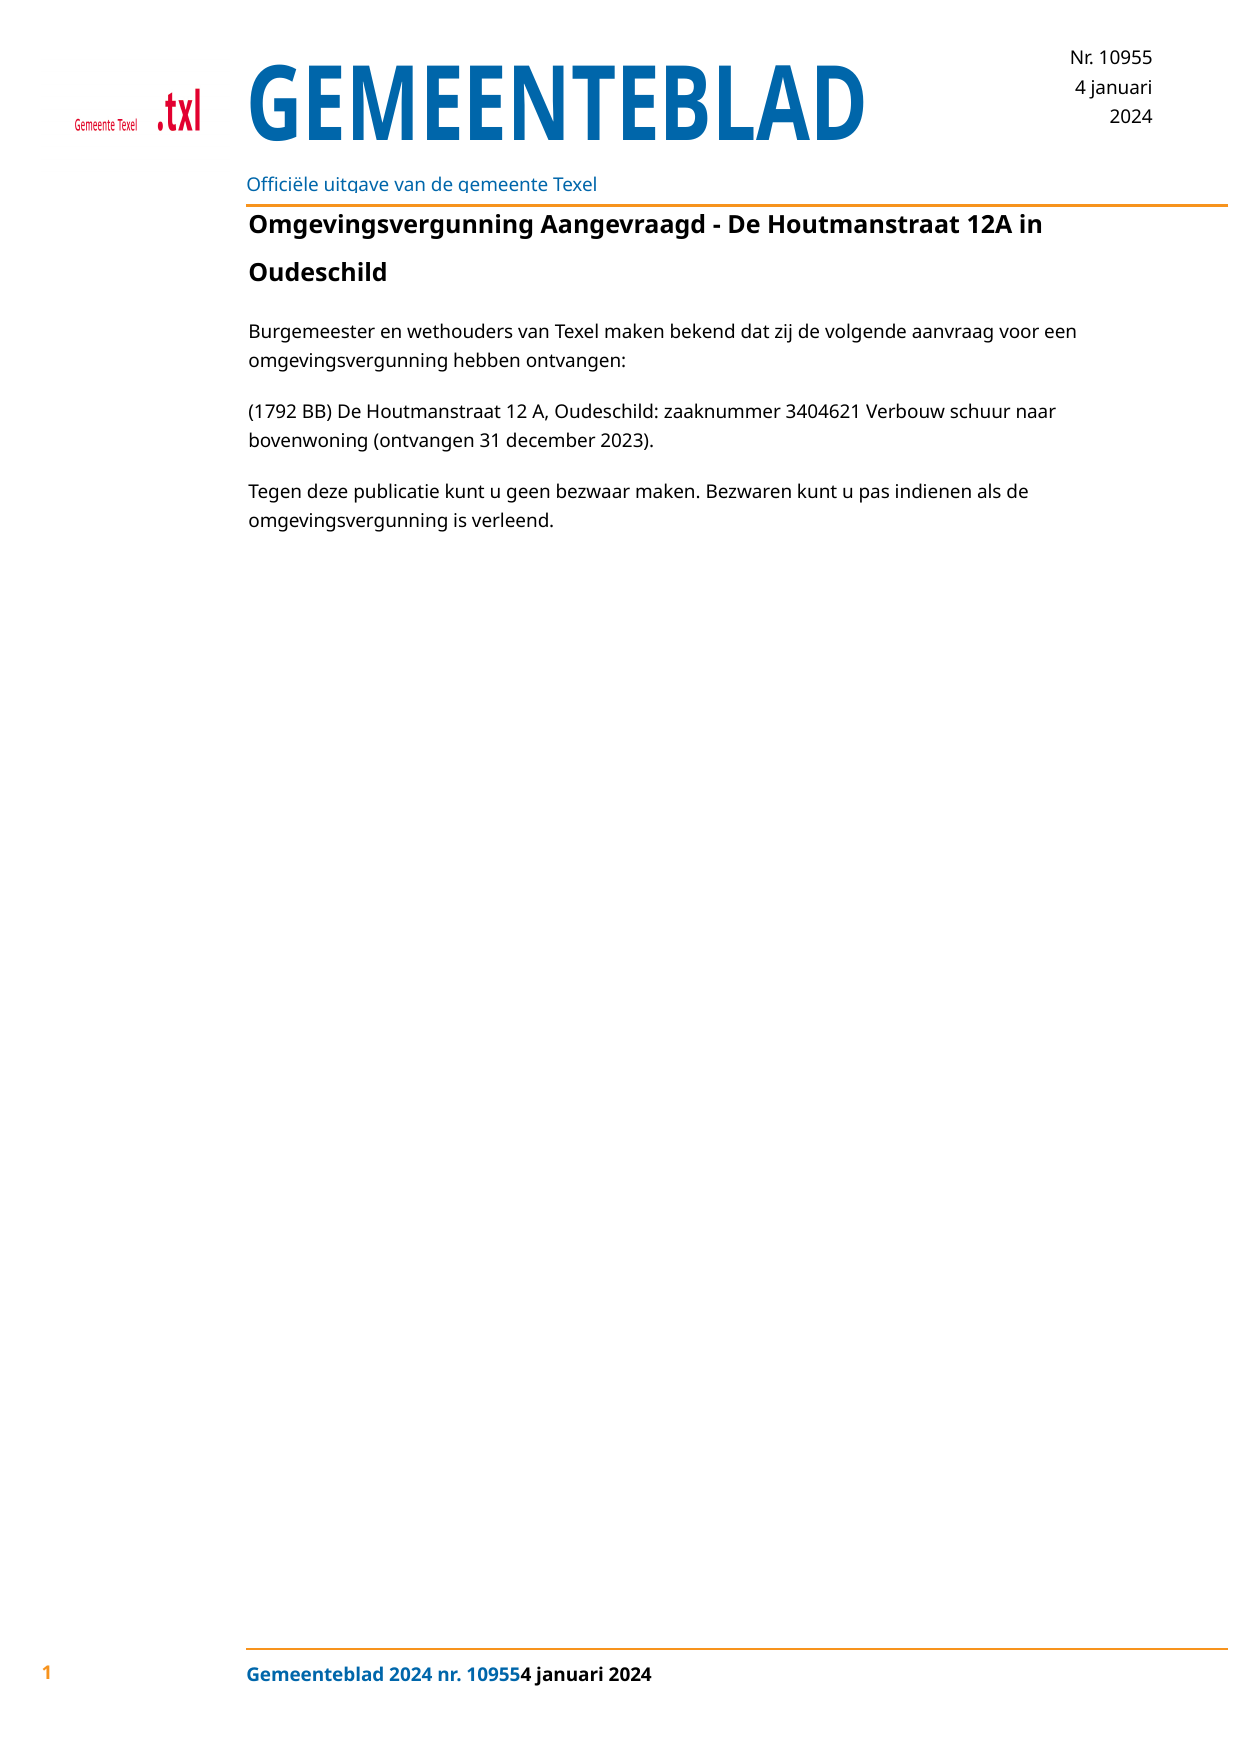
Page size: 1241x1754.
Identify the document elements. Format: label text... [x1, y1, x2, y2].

text Omgevingsvergunning Aangevraagd - De Houtmanstraat 12A in Oudeschild [248, 207, 1152, 288]
picture [41, 47, 231, 172]
text Tegen deze publicatie kunt u geen bezwaar maken. Bezwaren kunt u pas indienen als de omgevingsvergunning is verleend. [248, 478, 1152, 533]
text Burgemeester en wethouders van Texel maken bekend dat zij de volgende aanvraag voor een omgevingsvergunning hebben ontvangen: [248, 318, 1152, 373]
text (1792 BB) De Houtmanstraat 12 A, Oudeschild: zaaknummer 3404621 Verbouw schuur naar bovenwoning (ontvangen 31 december 2023). [248, 398, 1152, 453]
